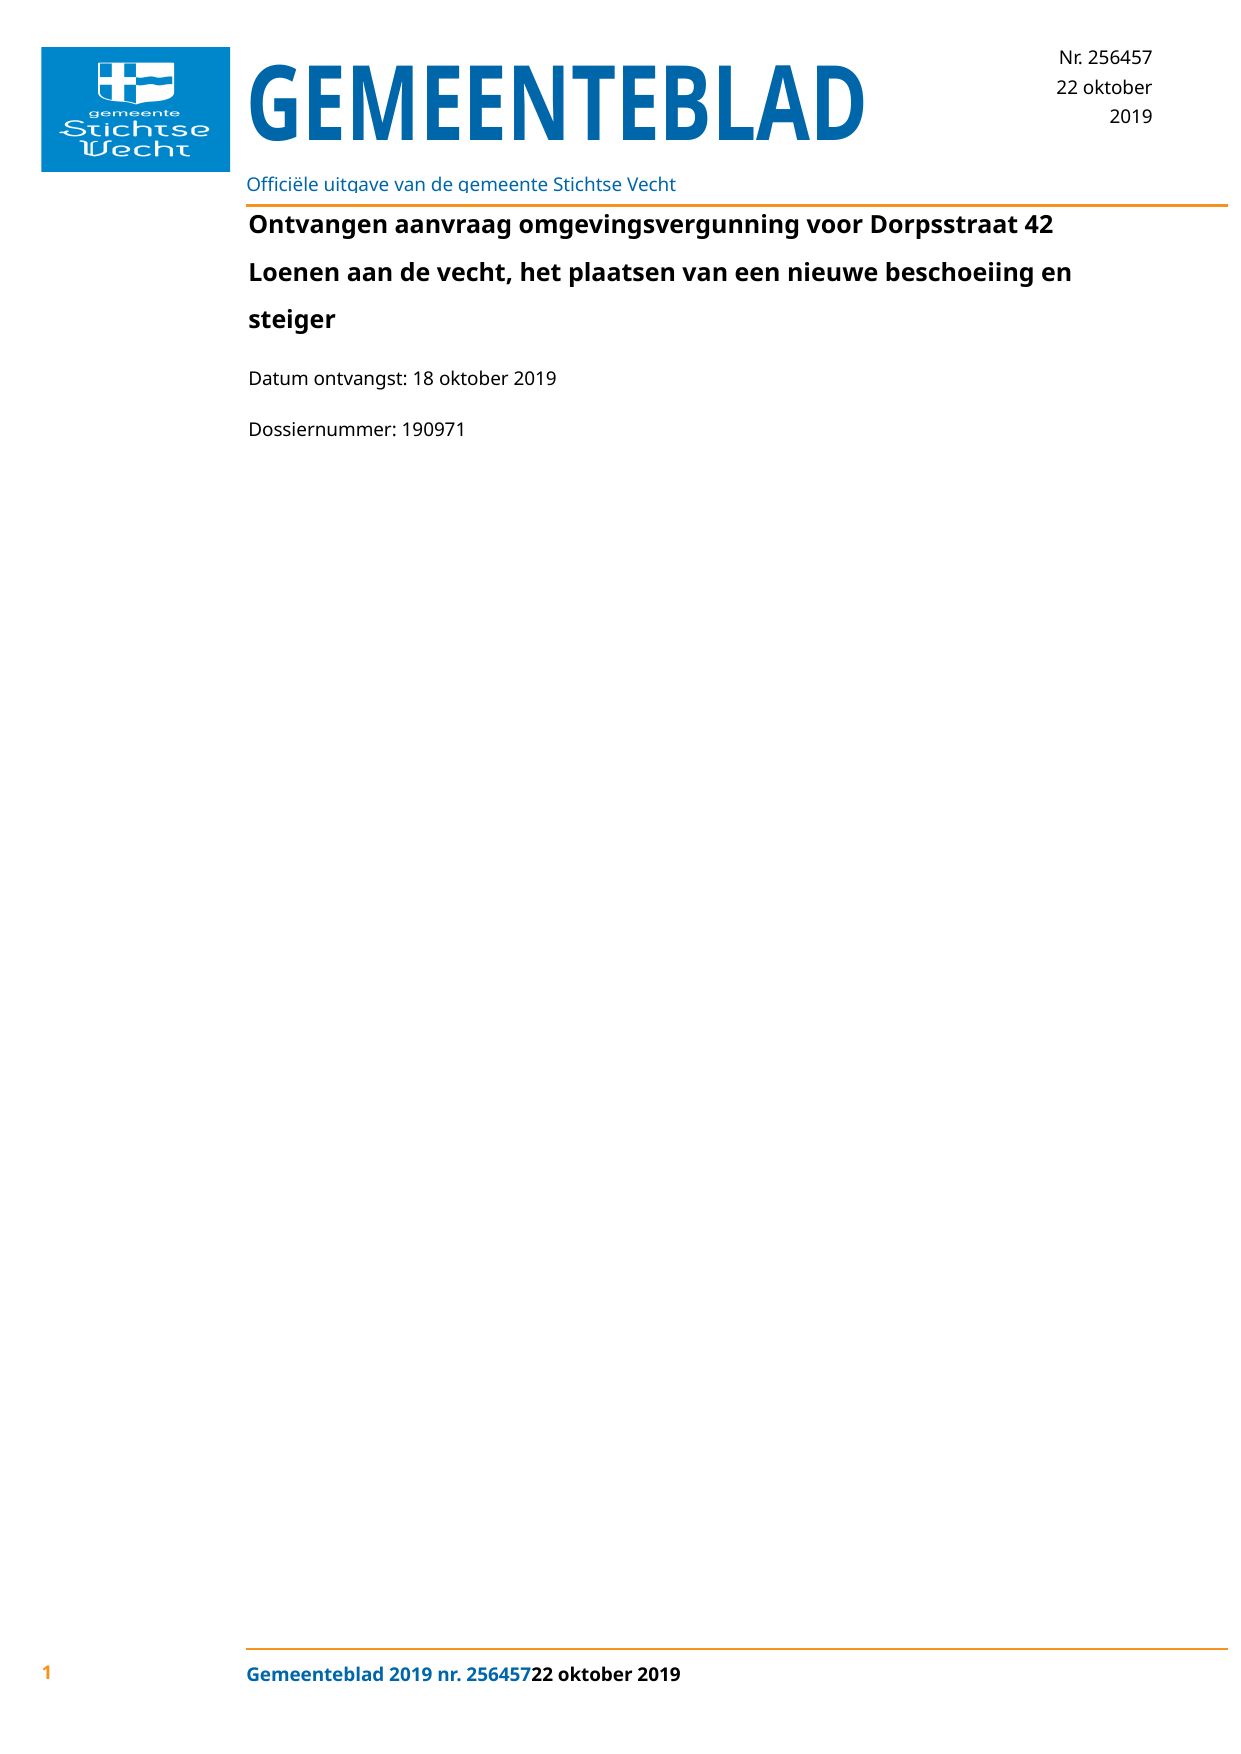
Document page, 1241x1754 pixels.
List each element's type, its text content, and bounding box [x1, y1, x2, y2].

text Ontvangen aanvraag omgevingsvergunning voor Dorpsstraat 42 Loenen aan de vecht, het plaatsen van een nieuwe beschoeiing en steiger [248, 207, 1152, 336]
picture [137, 63, 174, 103]
picture [99, 63, 135, 101]
text Dossiernummer: 190971 [248, 416, 1152, 442]
text Datum ontvangst: 18 oktober 2019 [248, 366, 1152, 391]
